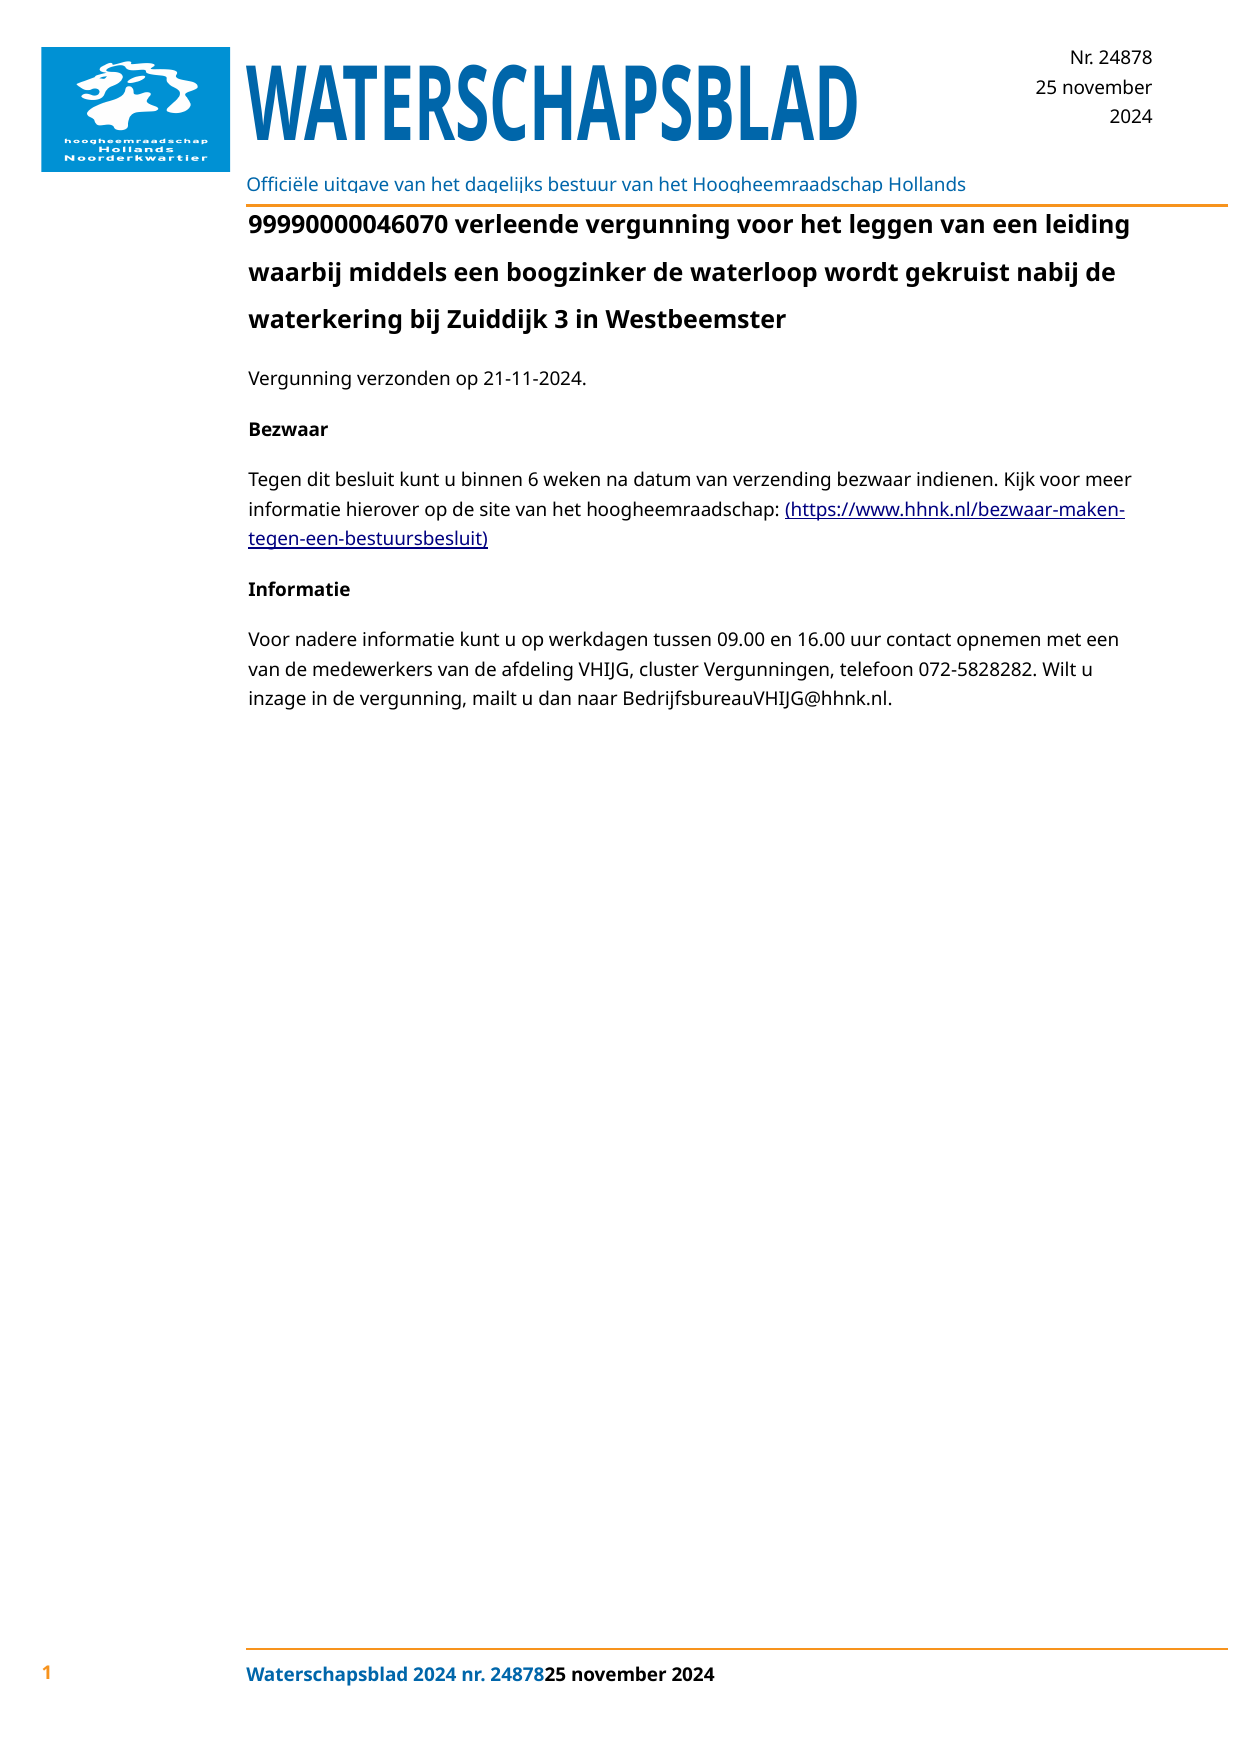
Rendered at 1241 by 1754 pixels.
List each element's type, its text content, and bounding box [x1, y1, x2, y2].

picture [129, 76, 144, 82]
text Vergunning verzonden op 21-11-2024. [248, 366, 1152, 391]
text Voor nadere informatie kunt u op werkdagen tussen 09.00 en 16.00 uur contact opnemen met een van de medewerkers van de afdeling VHIJG, cluster Vergunningen, telefoon 072-5828282. Wilt u inzage in de vergunning, mailt u dan naar BedrijfsbureauVHIJG@hhnk.nl. [248, 626, 1152, 711]
picture [88, 87, 157, 130]
text Tegen dit besluit kunt u binnen 6 weken na datum van verzending bezwaar indienen. Kijk voor meer informatie hierover op de site van het hoogheemraadschap: (https://www.hhnk.nl/bezwaar-maken-tegen-een-bestuursbesluit) [248, 466, 1152, 551]
text 99990000046070 verleende vergunning voor het leggen van een leiding waarbij middels een boogzinker de waterloop wordt gekruist nabij de waterkering bij Zuiddijk 3 in Westbeemster [248, 207, 1152, 336]
picture [118, 62, 197, 112]
text Bezwaar [248, 416, 1152, 442]
text Informatie [248, 576, 1152, 602]
picture [78, 64, 122, 99]
